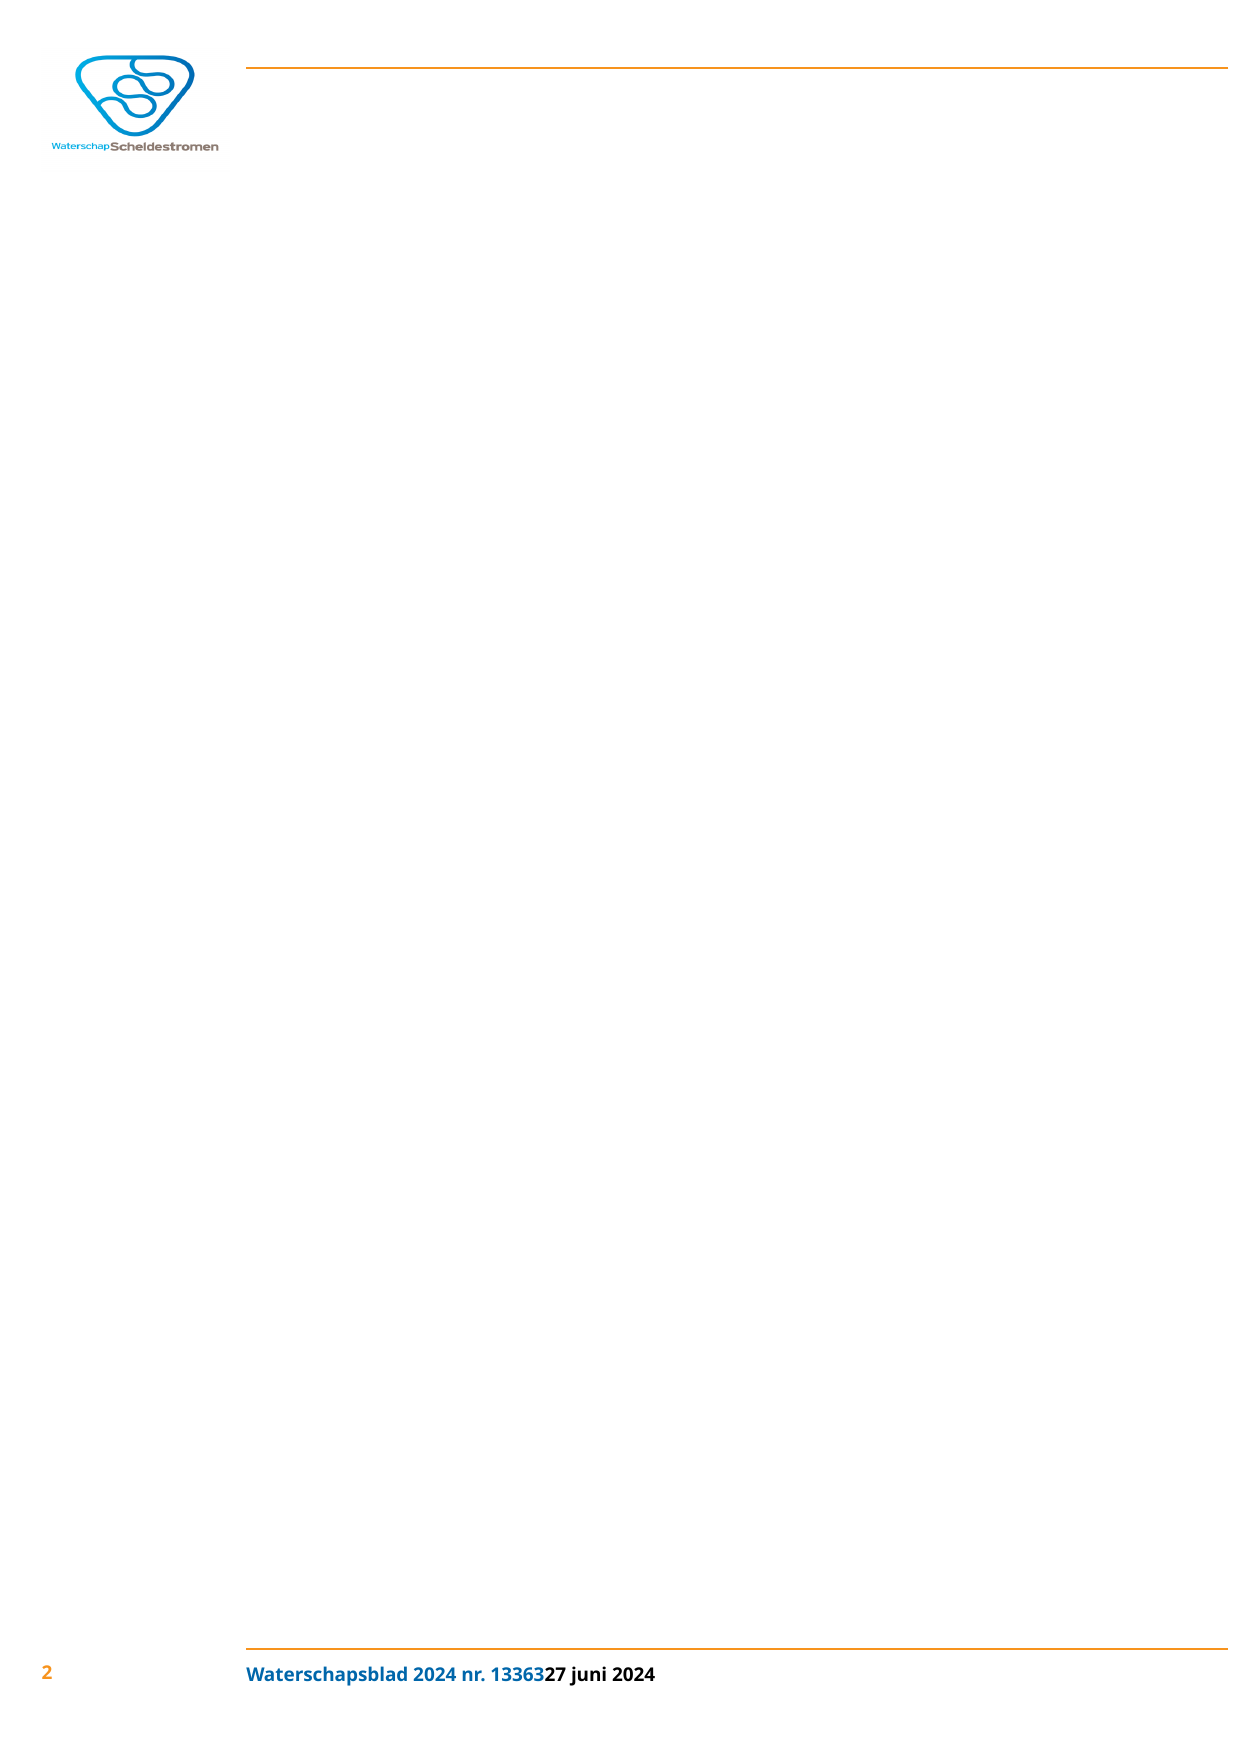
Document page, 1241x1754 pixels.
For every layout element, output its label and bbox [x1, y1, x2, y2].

picture [41, 47, 231, 172]
